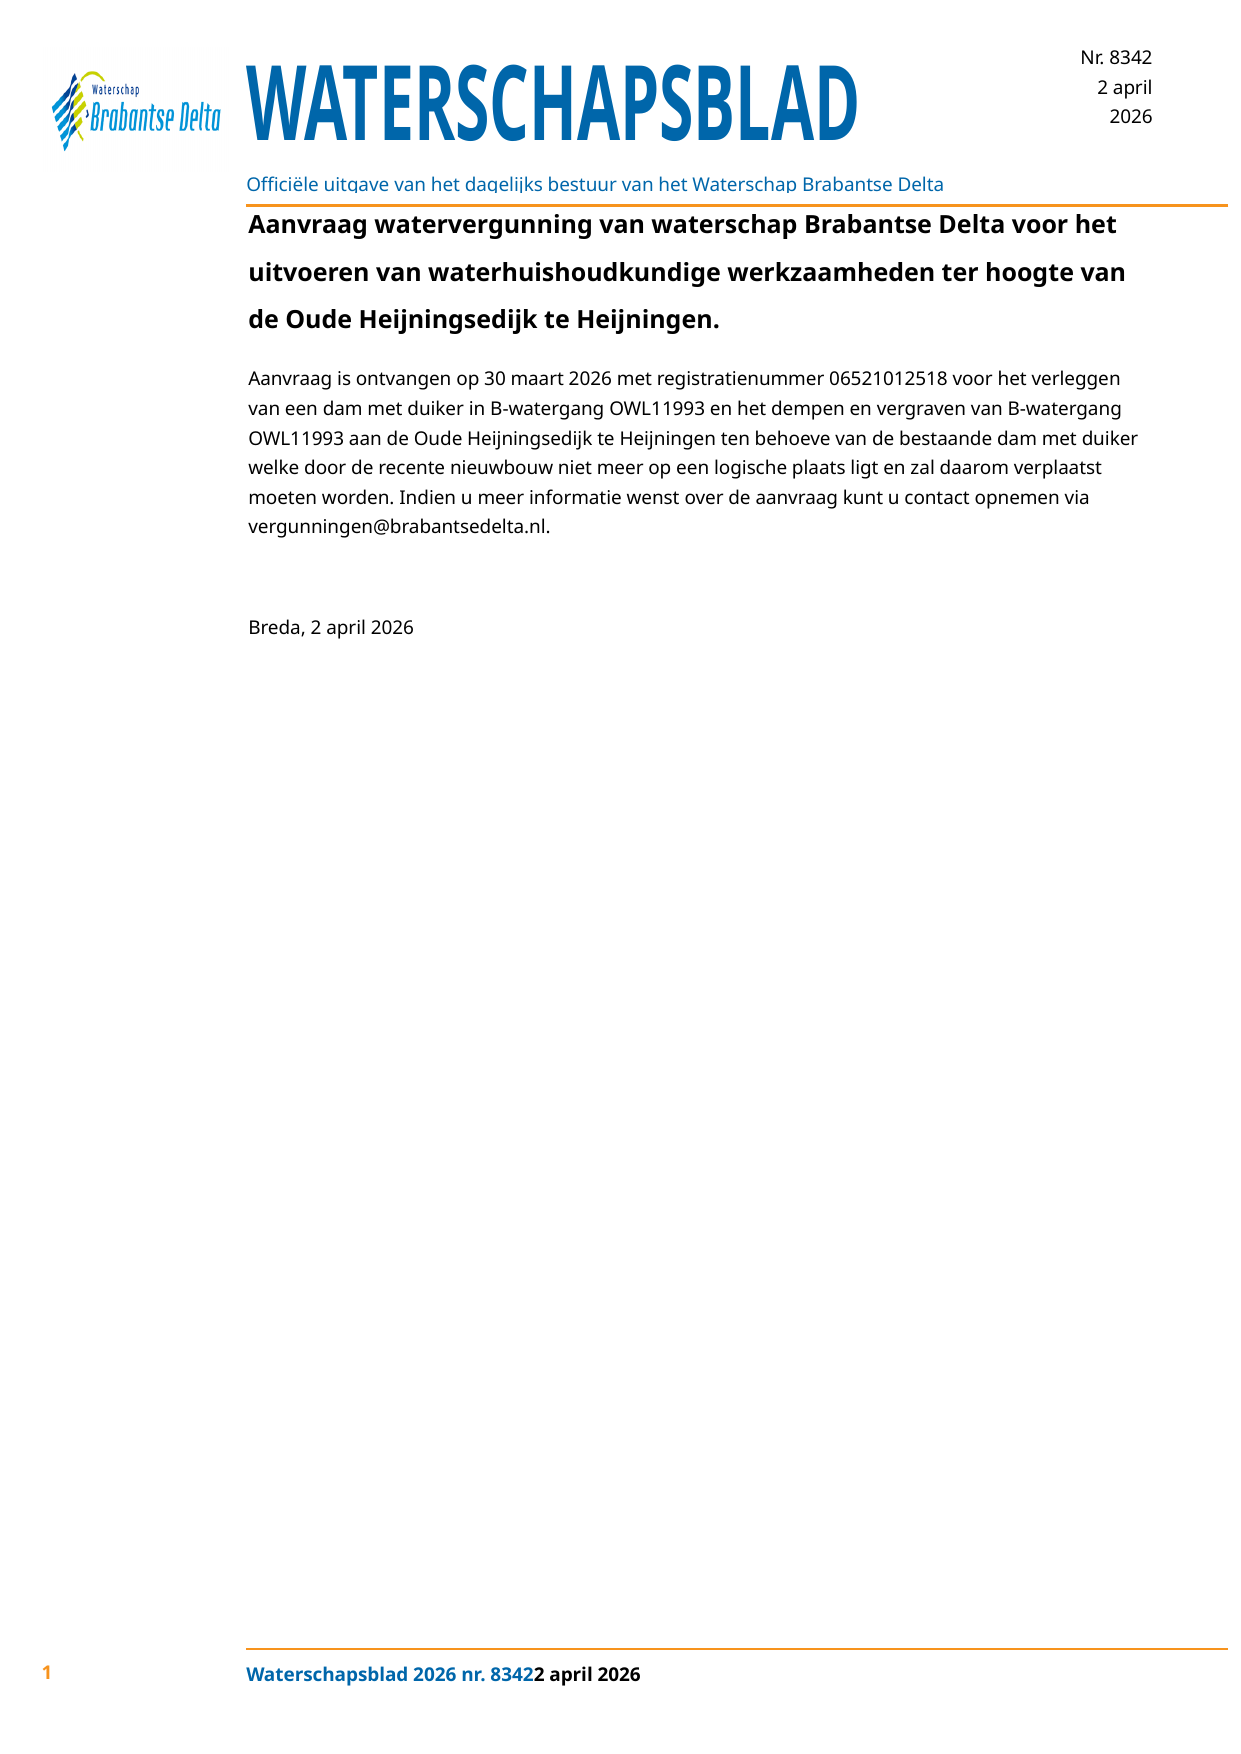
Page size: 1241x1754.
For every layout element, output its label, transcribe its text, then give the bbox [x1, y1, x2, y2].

text Aanvraag is ontvangen op 30 maart 2026 met registratienummer 06521012518 voor het verleggen van een dam met duiker in B-watergang OWL11993 en het dempen en vergraven van B-watergang OWL11993 aan de Oude Heijningsedijk te Heijningen ten behoeve van de bestaande dam met duiker welke door de recente nieuwbouw niet meer op een logische plaats ligt en zal daarom verplaatst moeten worden. Indien u meer informatie wenst over de aanvraag kunt u contact opnemen via vergunningen@brabantsedelta.nl. [248, 366, 1152, 539]
text Aanvraag watervergunning van waterschap Brabantse Delta voor het uitvoeren van waterhuishoudkundige werkzaamheden ter hoogte van de Oude Heijningsedijk te Heijningen. [248, 207, 1152, 336]
text Breda, 2 april 2026 [248, 614, 1152, 640]
picture [41, 47, 231, 172]
